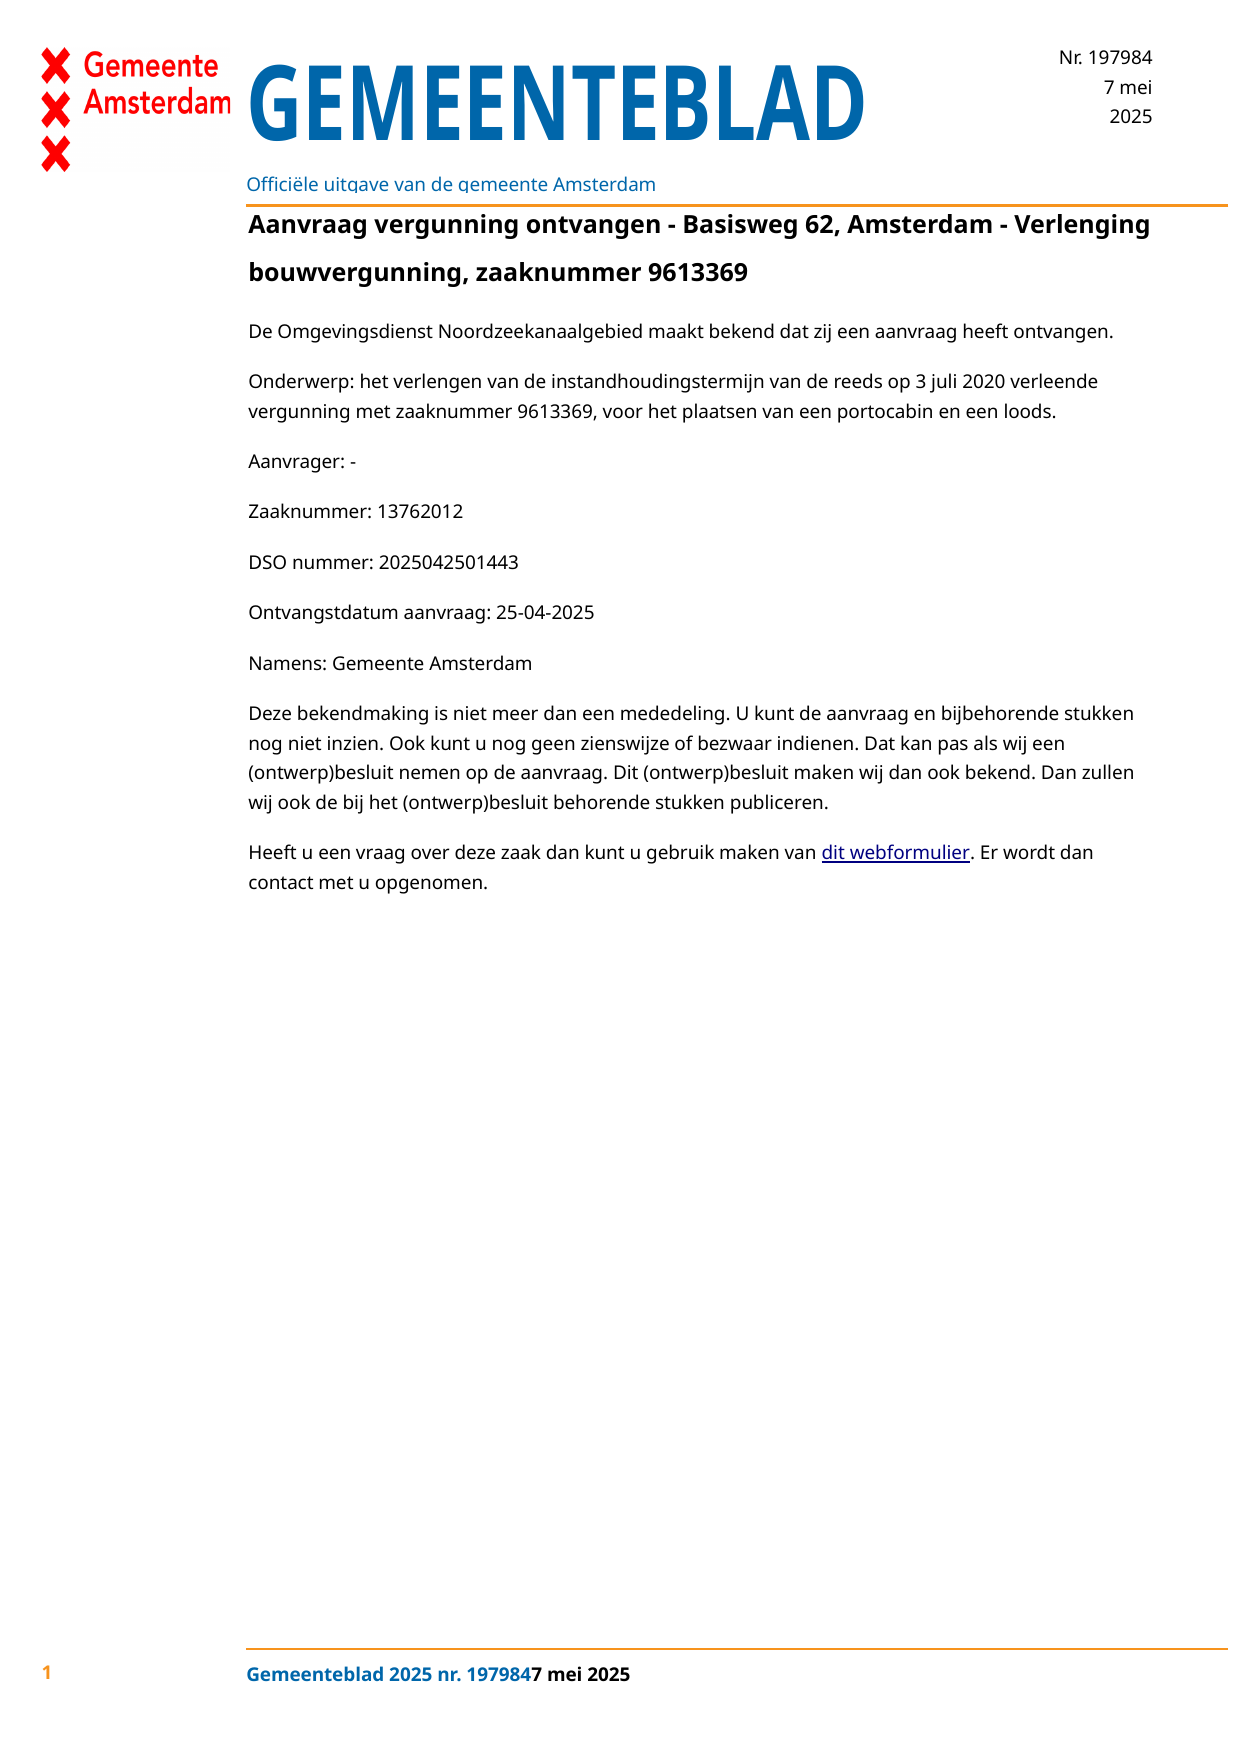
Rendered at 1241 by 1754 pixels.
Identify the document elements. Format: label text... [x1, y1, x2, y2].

text Zaaknummer: 13762012 [248, 499, 1152, 524]
text Heeft u een vraag over deze zaak dan kunt u gebruik maken van dit webformulier. Er wordt dan contact met u opgenomen. [248, 839, 1152, 895]
text DSO nummer: 2025042501443 [248, 549, 1152, 575]
text Aanvrager: - [248, 448, 1152, 474]
text Namens: Gemeente Amsterdam [248, 650, 1152, 676]
text Deze bekendmaking is niet meer dan een mededeling. U kunt de aanvraag en bijbehorende stukken nog niet inzien. Ook kunt u nog geen zienswijze of bezwaar indienen. Dat kan pas als wij een (ontwerp)besluit nemen op de aanvraag. Dit (ontwerp)besluit maken wij dan ook bekend. Dan zullen wij ook de bij het (ontwerp)besluit behorende stukken publiceren. [248, 700, 1152, 815]
text Aanvraag vergunning ontvangen - Basisweg 62, Amsterdam - Verlenging bouwvergunning, zaaknummer 9613369 [248, 207, 1152, 288]
text Onderwerp: het verlengen van de instandhoudingstermijn van de reeds op 3 juli 2020 verleende vergunning met zaaknummer 9613369, voor het plaatsen van een portocabin en een loods. [248, 368, 1152, 424]
text Ontvangstdatum aanvraag: 25-04-2025 [248, 599, 1152, 625]
picture [41, 47, 231, 172]
text De Omgevingsdienst Noordzeekanaalgebied maakt bekend dat zij een aanvraag heeft ontvangen. [248, 318, 1152, 344]
